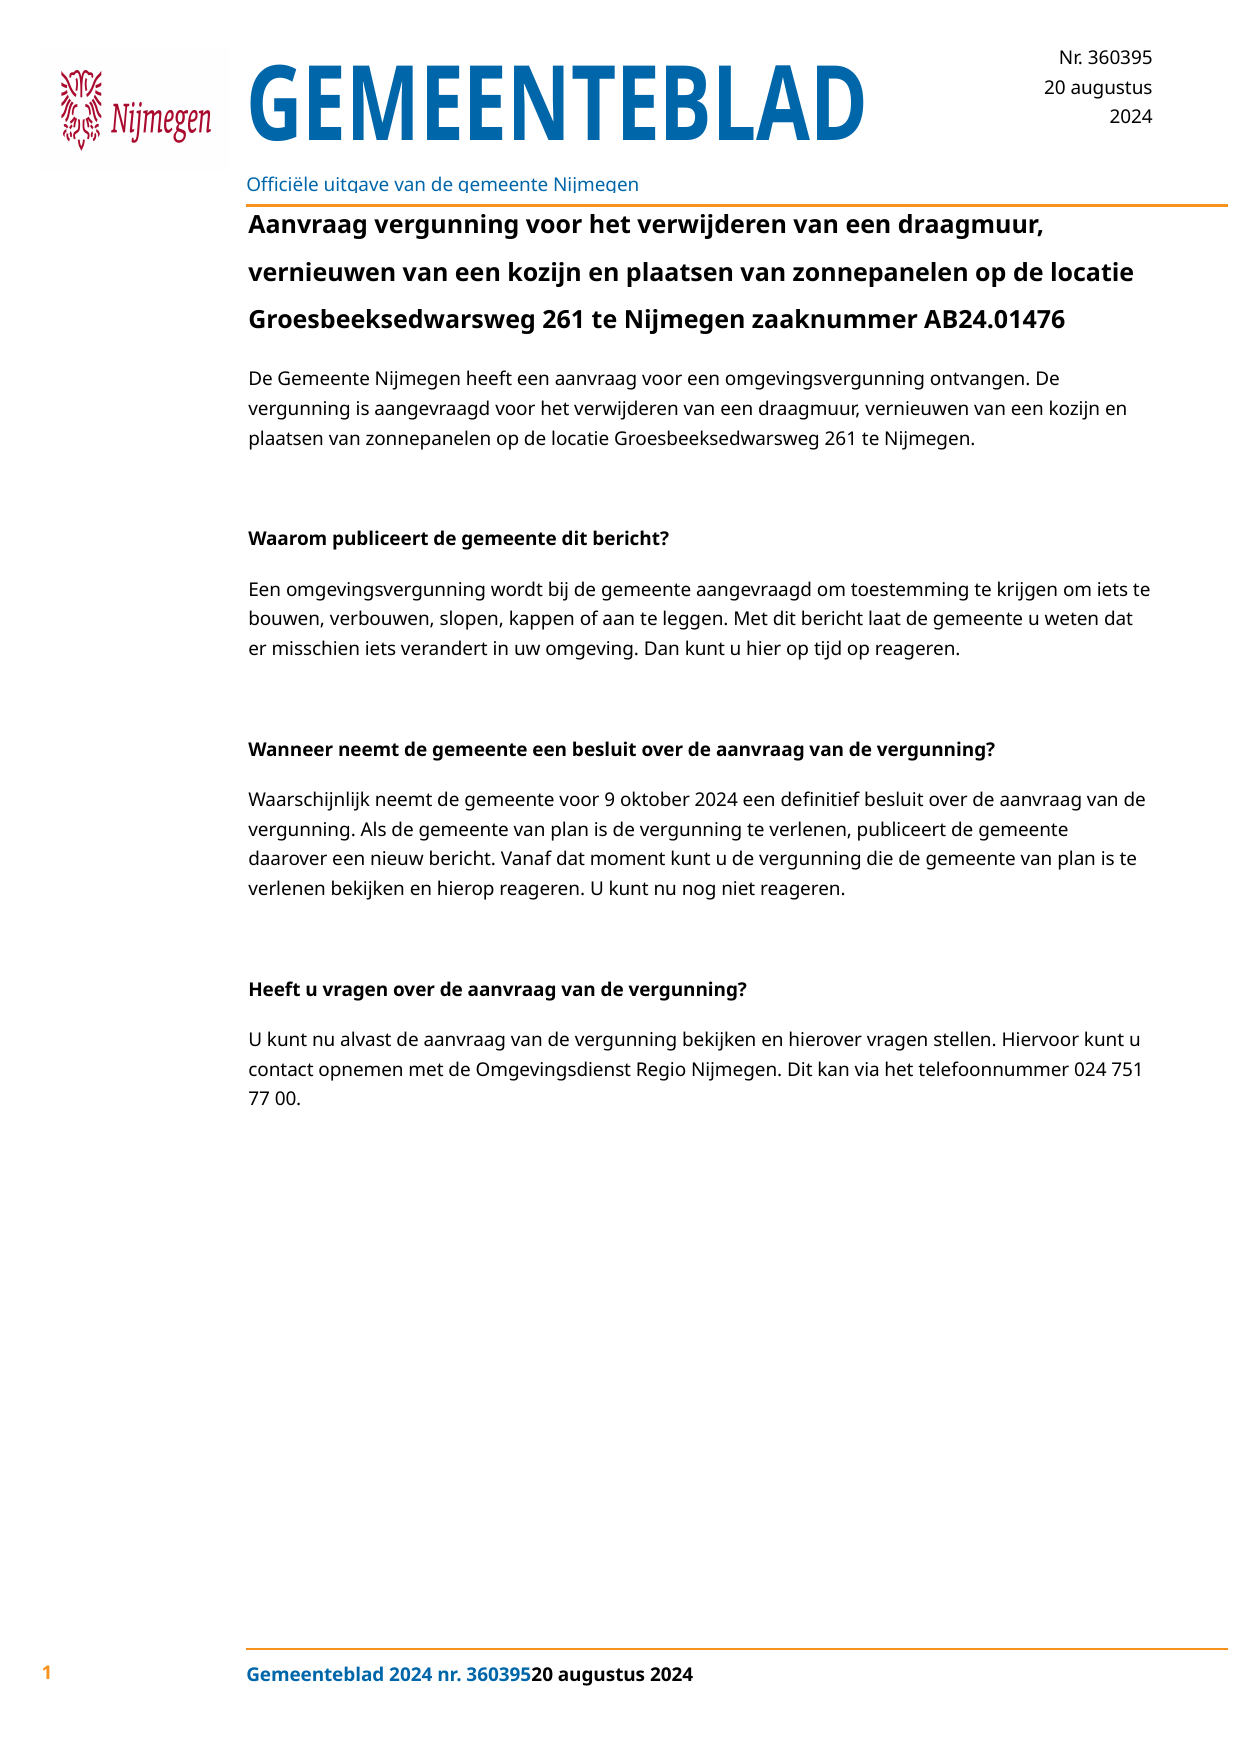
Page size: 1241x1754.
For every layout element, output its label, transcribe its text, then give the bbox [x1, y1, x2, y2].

text Heeft u vragen over de aanvraag van de vergunning? [248, 976, 1152, 1002]
text Waarschijnlijk neemt de gemeente voor 9 oktober 2024 een definitief besluit over de aanvraag van de vergunning. Als de gemeente van plan is de vergunning te verlenen, publiceert de gemeente daarover een nieuw bericht. Vanaf dat moment kunt u de vergunning die de gemeente van plan is te verlenen bekijken en hierop reageren. U kunt nu nog niet reageren. [248, 786, 1152, 901]
picture [41, 47, 231, 172]
text De Gemeente Nijmegen heeft een aanvraag voor een omgevingsvergunning ontvangen. De vergunning is aangevraagd voor het verwijderen van een draagmuur, vernieuwen van een kozijn en plaatsen van zonnepanelen op de locatie Groesbeeksedwarsweg 261 te Nijmegen. [248, 366, 1152, 450]
text U kunt nu alvast de aanvraag van de vergunning bekijken en hierover vragen stellen. Hiervoor kunt u contact opnemen met de Omgevingsdienst Regio Nijmegen. Dit kan via het telefoonnummer 024 751 77 00. [248, 1026, 1152, 1111]
text Waarom publiceert de gemeente dit bericht? [248, 526, 1152, 551]
text Aanvraag vergunning voor het verwijderen van een draagmuur, vernieuwen van een kozijn en plaatsen van zonnepanelen op de locatie Groesbeeksedwarsweg 261 te Nijmegen zaaknummer AB24.01476 [248, 207, 1152, 336]
text Wanneer neemt de gemeente een besluit over de aanvraag van de vergunning? [248, 736, 1152, 762]
text Een omgevingsvergunning wordt bij de gemeente aangevraagd om toestemming te krijgen om iets te bouwen, verbouwen, slopen, kappen of aan te leggen. Met dit bericht laat de gemeente u weten dat er misschien iets verandert in uw omgeving. Dan kunt u hier op tijd op reageren. [248, 576, 1152, 661]
